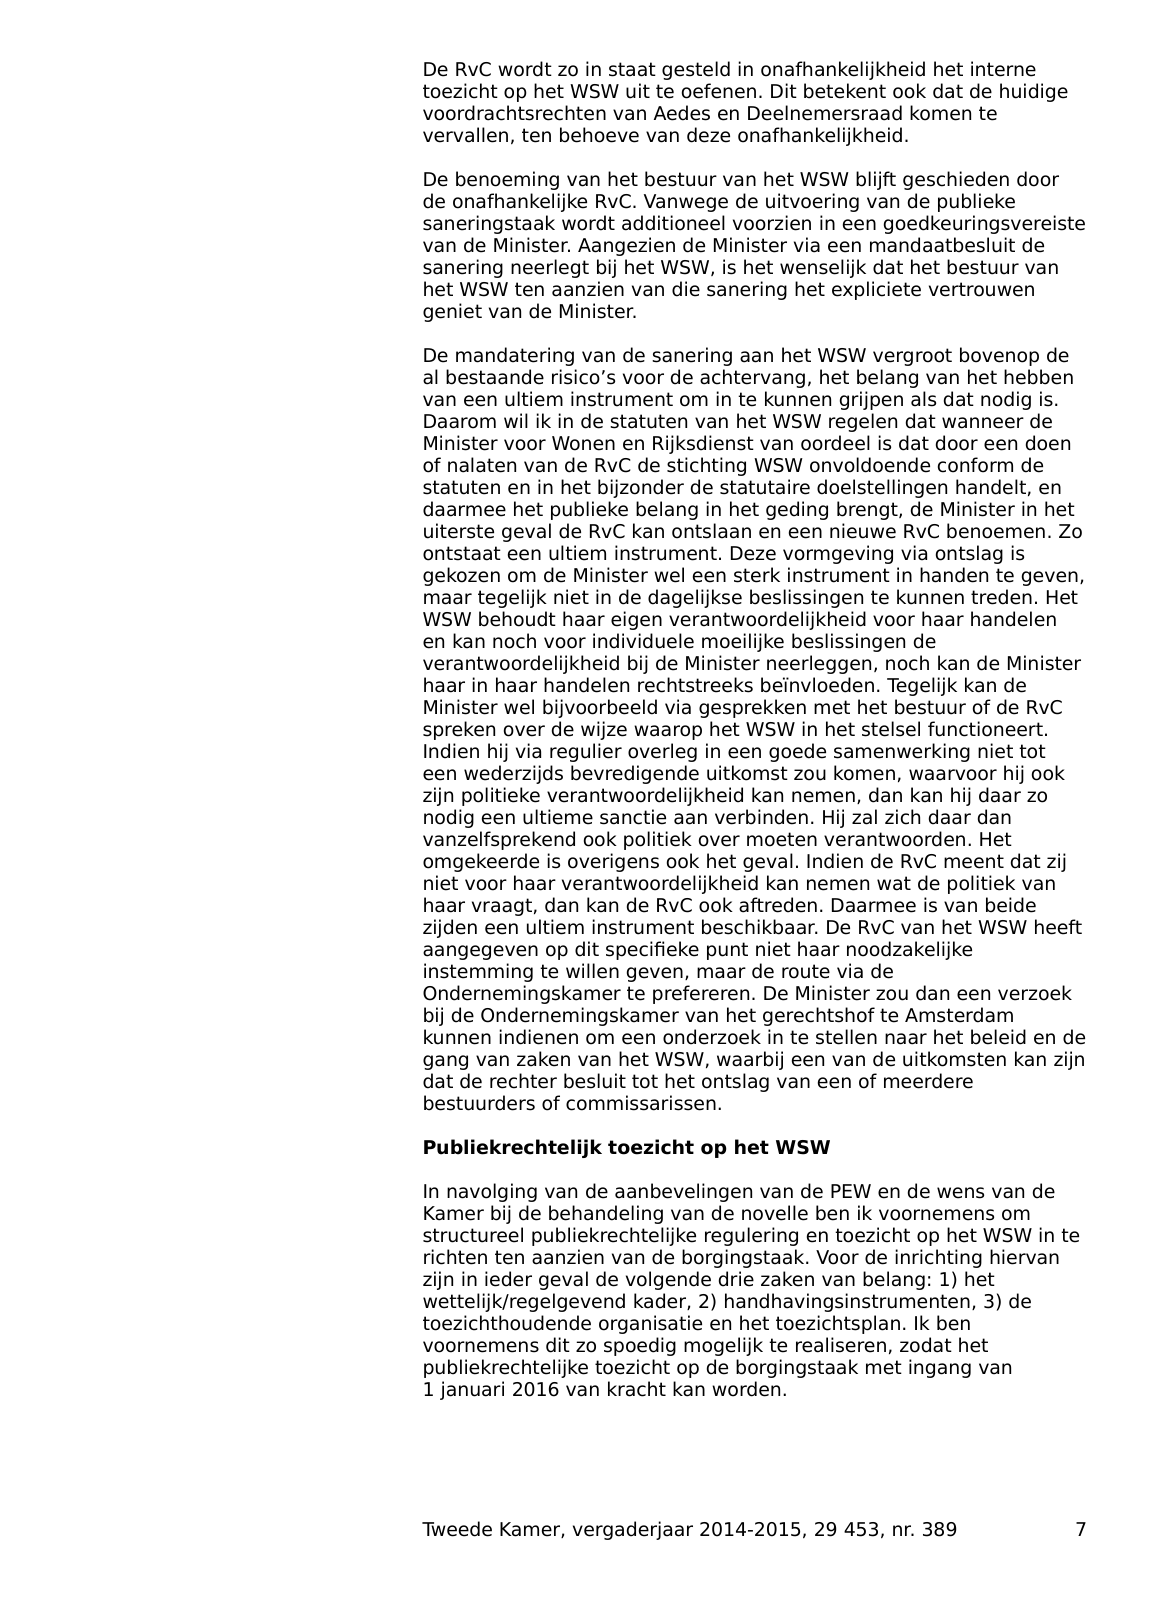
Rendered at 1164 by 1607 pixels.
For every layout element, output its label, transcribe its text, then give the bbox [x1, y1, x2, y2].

text De benoeming van het bestuur van het WSW blijft geschieden door de onafhankelijke RvC. Vanwege de uitvoering van de publieke saneringstaak wordt additioneel voorzien in een goedkeuringsvereiste van de Minister. Aangezien de Minister via een mandaatbesluit de sanering neerlegt bij het WSW, is het wenselijk dat het bestuur van het WSW ten aanzien van die sanering het expliciete vertrouwen geniet van de Minister. [422, 169, 1087, 323]
subtitle Publiekrechtelijk toezicht op het WSW [422, 1137, 1087, 1159]
text De mandatering van de sanering aan het WSW vergroot bovenop de al bestaande risico’s voor de achtervang, het belang van het hebben van een ultiem instrument om in te kunnen grijpen als dat nodig is. Daarom wil ik in de statuten van het WSW regelen dat wanneer de Minister voor Wonen en Rijksdienst van oordeel is dat door een doen of nalaten van de RvC de stichting WSW onvoldoende conform de statuten en in het bijzonder de statutaire doelstellingen handelt, en daarmee het publieke belang in het geding brengt, de Minister in het uiterste geval de RvC kan ontslaan en een nieuwe RvC benoemen. Zo ontstaat een ultiem instrument. Deze vormgeving via ontslag is gekozen om de Minister wel een sterk instrument in handen te geven, maar tegelijk niet in de dagelijkse beslissingen te kunnen treden. Het WSW behoudt haar eigen verantwoordelijkheid voor haar handelen en kan noch voor individuele moeilijke beslissingen de verantwoordelijkheid bij de Minister neerleggen, noch kan de Minister haar in haar handelen rechtstreeks beïnvloeden. Tegelijk kan de Minister wel bijvoorbeeld via gesprekken met het bestuur of de RvC spreken over de wijze waarop het WSW in het stelsel functioneert. Indien hij via regulier overleg in een goede samenwerking niet tot een wederzijds bevredigende uitkomst zou komen, waarvoor hij ook zijn politieke verantwoordelijkheid kan nemen, dan kan hij daar zo nodig een ultieme sanctie aan verbinden. Hij zal zich daar dan vanzelfsprekend ook politiek over moeten verantwoorden. Het omgekeerde is overigens ook het geval. Indien de RvC meent dat zij niet voor haar verantwoordelijkheid kan nemen wat de politiek van haar vraagt, dan kan de RvC ook aftreden. Daarmee is van beide zijden een ultiem instrument beschikbaar. De RvC van het WSW heeft aangegeven op dit specifieke punt niet haar noodzakelijke instemming te willen geven, maar de route via de Ondernemingskamer te prefereren. De Minister zou dan een verzoek bij de Ondernemingskamer van het gerechtshof te Amsterdam kunnen indienen om een onderzoek in te stellen naar het beleid en de gang van zaken van het WSW, waarbij een van de uitkomsten kan zijn dat de rechter besluit tot het ontslag van een of meerdere bestuurders of commissarissen. [422, 345, 1087, 1114]
text De RvC wordt zo in staat gesteld in onafhankelijkheid het interne toezicht op het WSW uit te oefenen. Dit betekent ook dat de huidige voordrachtsrechten van Aedes en Deelnemersraad komen te vervallen, ten behoeve van deze onafhankelijkheid. [422, 59, 1087, 147]
text In navolging van de aanbevelingen van de PEW en de wens van de Kamer bij de behandeling van de novelle ben ik voornemens om structureel publiekrechtelijke regulering en toezicht op het WSW in te richten ten aanzien van de borgingstaak. Voor de inrichting hiervan zijn in ieder geval de volgende drie zaken van belang: 1) het wettelijk/regelgevend kader, 2) handhavingsinstrumenten, 3) de toezichthoudende organisatie en het toezichtsplan. Ik ben voornemens dit zo spoedig mogelijk te realiseren, zodat het publiekrechtelijke toezicht op de borgingstaak met ingang van 1 januari 2016 van kracht kan worden. [422, 1181, 1087, 1401]
